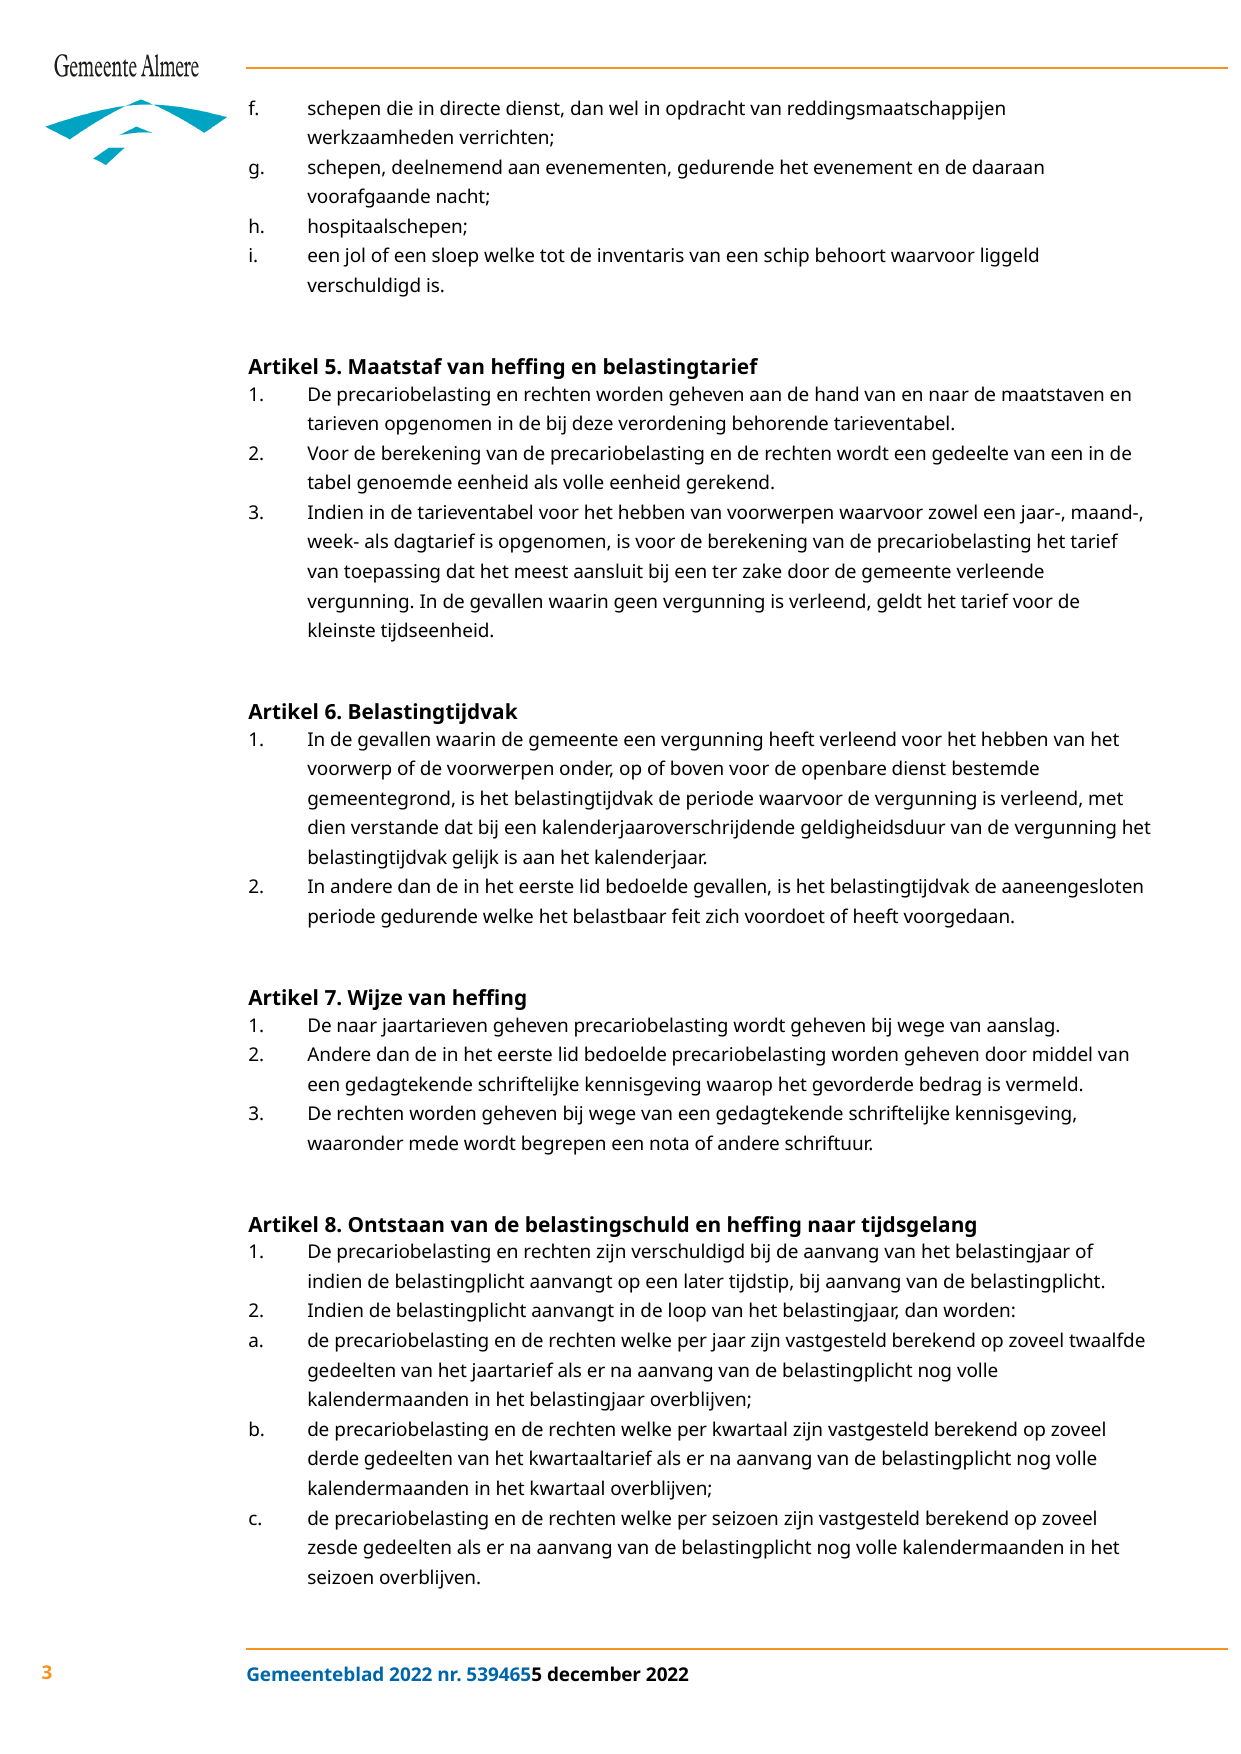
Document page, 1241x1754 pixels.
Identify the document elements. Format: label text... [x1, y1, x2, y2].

list In andere dan de in het eerste lid bedoelde gevallen, is het belastingtijdvak de aaneengesloten periode gedurende welke het belastbaar feit zich voordoet of heeft voorgedaan. [248, 874, 1152, 929]
list Indien de belastingplicht aanvangt in de loop van het belastingjaar, dan worden: [248, 1298, 1152, 1323]
list schepen die in directe dienst, dan wel in opdracht van reddingsmaatschappijen werkzaamheden verrichten; [248, 95, 1152, 150]
list de precariobelasting en de rechten welke per seizoen zijn vastgesteld berekend op zoveel zesde gedeelten als er na aanvang van de belastingplicht nog volle kalendermaanden in het seizoen overblijven. [248, 1505, 1152, 1590]
list hospitaalschepen; [248, 213, 1152, 239]
list de precariobelasting en de rechten welke per kwartaal zijn vastgesteld berekend op zoveel derde gedeelten van het kwartaaltarief als er na aanvang van de belastingplicht nog volle kalendermaanden in het kwartaal overblijven; [248, 1416, 1152, 1501]
list De naar jaartarieven geheven precariobelasting wordt geheven bij wege van aanslag. [248, 1012, 1152, 1037]
list schepen, deelnemend aan evenementen, gedurende het evenement en de daaraan voorafgaande nacht; [248, 154, 1152, 209]
list de precariobelasting en de rechten welke per jaar zijn vastgesteld berekend op zoveel twaalfde gedeelten van het jaartarief als er na aanvang van de belastingplicht nog volle kalendermaanden in het belastingjaar overblijven; [248, 1327, 1152, 1412]
list Andere dan de in het eerste lid bedoelde precariobelasting worden geheven door middel van een gedagtekende schriftelijke kennisgeving waarop het gevorderde bedrag is vermeld. [248, 1041, 1152, 1097]
list De precariobelasting en rechten zijn verschuldigd bij de aanvang van het belastingjaar of indien de belastingplicht aanvangt op een later tijdstip, bij aanvang van de belastingplicht. [248, 1238, 1152, 1294]
text Artikel 6. Belastingtijdvak [248, 697, 1152, 726]
picture [41, 47, 231, 172]
list Voor de berekening van de precariobelasting en de rechten wordt een gedeelte van een in de tabel genoemde eenheid als volle eenheid gerekend. [248, 440, 1152, 495]
list De precariobelasting en rechten worden geheven aan de hand van en naar de maatstaven en tarieven opgenomen in de bij deze verordening behorende tarieventabel. [248, 381, 1152, 436]
list De rechten worden geheven bij wege van een gedagtekende schriftelijke kennisgeving, waaronder mede wordt begrepen een nota of andere schriftuur. [248, 1101, 1152, 1156]
list In de gevallen waarin de gemeente een vergunning heeft verleend voor het hebben van het voorwerp of de voorwerpen onder, op of boven voor de openbare dienst bestemde gemeentegrond, is het belastingtijdvak de periode waarvoor de vergunning is verleend, met dien verstande dat bij een kalenderjaaroverschrijdende geldigheidsduur van de vergunning het belastingtijdvak gelijk is aan het kalenderjaar. [248, 726, 1152, 870]
text Artikel 5. Maatstaf van heffing en belastingtarief [248, 352, 1152, 381]
list Indien in de tarieventabel voor het hebben van voorwerpen waarvoor zowel een jaar-, maand-, week- als dagtarief is opgenomen, is voor de berekening van de precariobelasting het tarief van toepassing dat het meest aansluit bij een ter zake door de gemeente verleende vergunning. In de gevallen waarin geen vergunning is verleend, geldt het tarief voor de kleinste tijdseenheid. [248, 499, 1152, 643]
text Artikel 8. Ontstaan van de belastingschuld en heffing naar tijdsgelang [248, 1210, 1152, 1238]
list een jol of een sloep welke tot de inventaris van een schip behoort waarvoor liggeld verschuldigd is. [248, 243, 1152, 298]
text Artikel 7. Wijze van heffing [248, 983, 1152, 1012]
